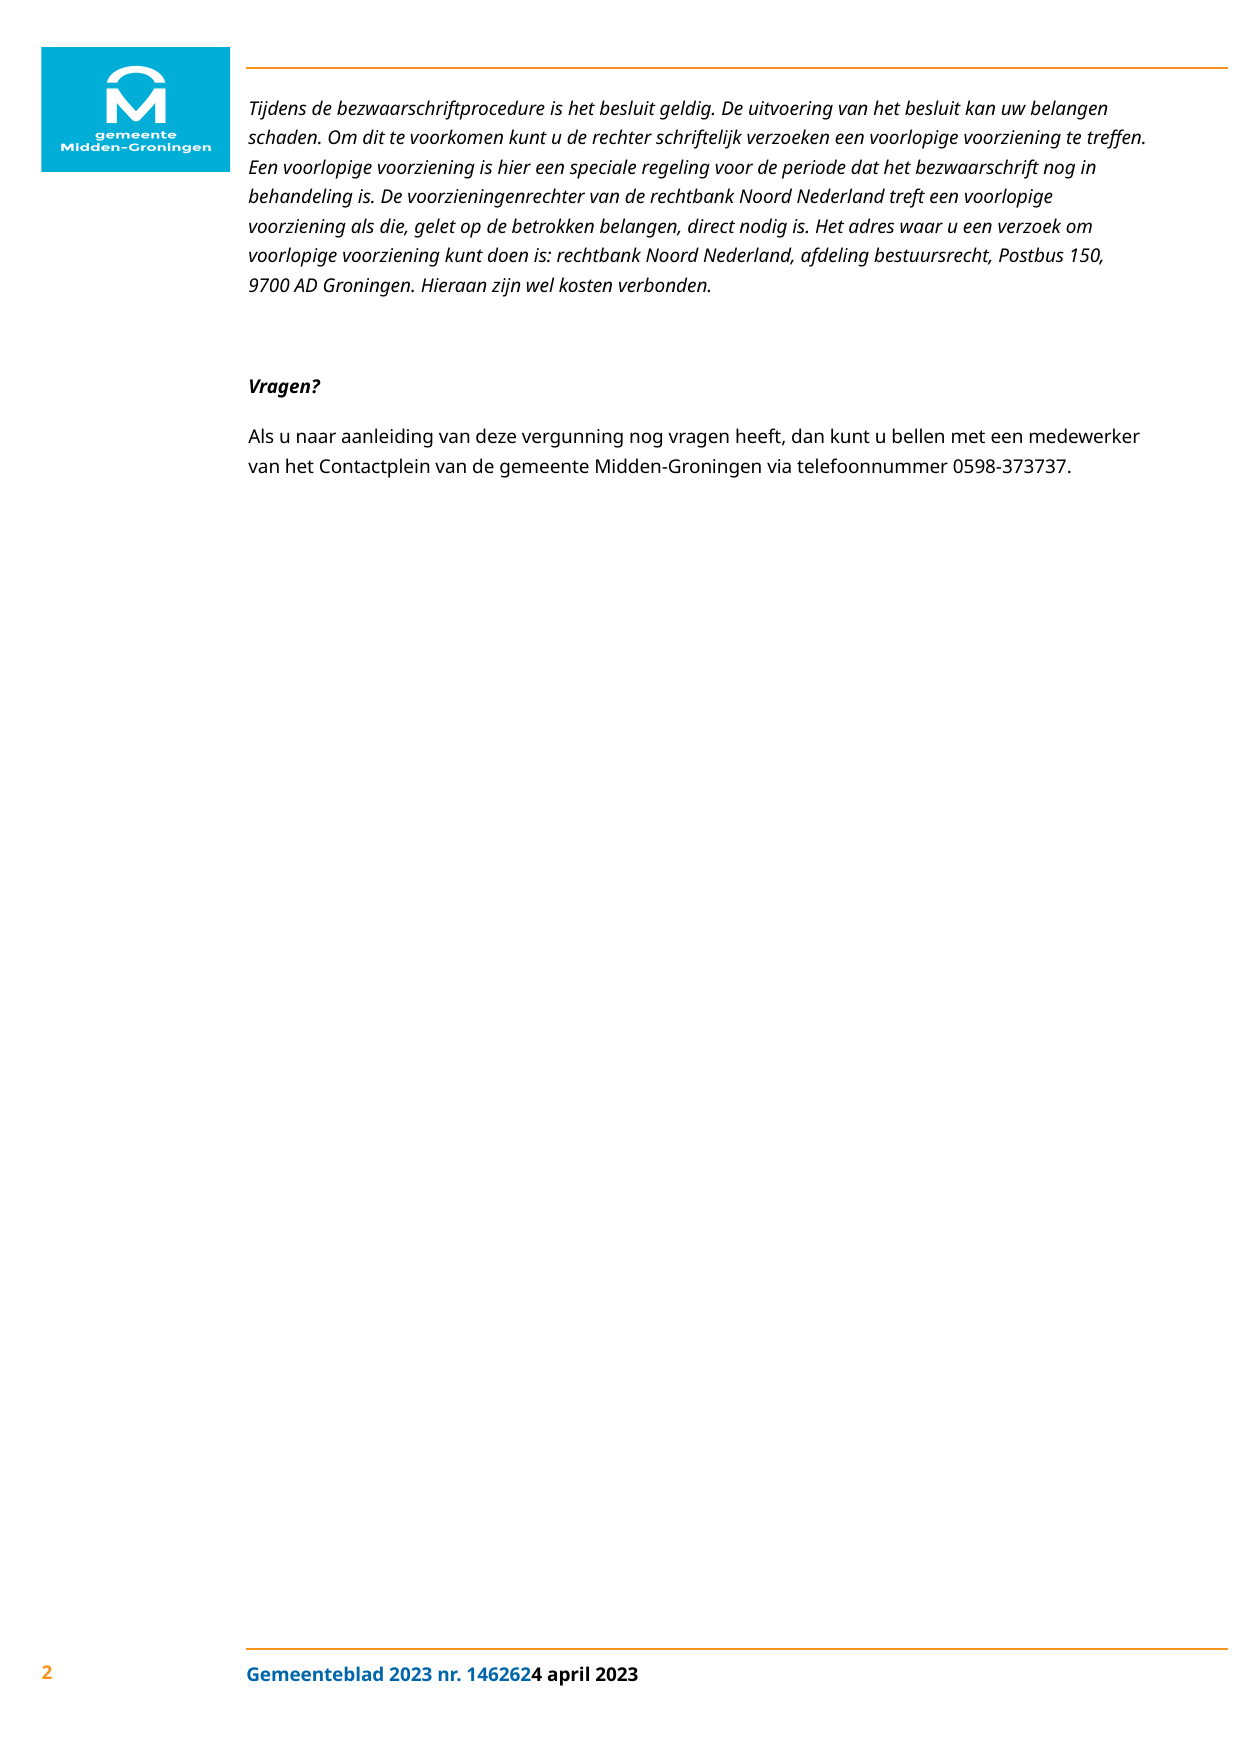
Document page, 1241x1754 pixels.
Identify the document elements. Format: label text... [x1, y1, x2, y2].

text Als u naar aanleiding van deze vergunning nog vragen heeft, dan kunt u bellen met een medewerker van het Contactplein van de gemeente Midden-Groningen via telefoonnummer 0598-373737. [248, 423, 1152, 479]
text Tijdens de bezwaarschriftprocedure is het besluit geldig. De uitvoering van het besluit kan uw belangen schaden. Om dit te voorkomen kunt u de rechter schriftelijk verzoeken een voorlopige voorziening te treffen. Een voorlopige voorziening is hier een speciale regeling voor de periode dat het bezwaarschrift nog in behandeling is. De voorzieningenrechter van de rechtbank Noord Nederland treft een voorlopige voorziening als die, gelet op de betrokken belangen, direct nodig is. Het adres waar u een verzoek om voorlopige voorziening kunt doen is: rechtbank Noord Nederland, afdeling bestuursrecht, Postbus 150, 9700 AD Groningen. Hieraan zijn wel kosten verbonden. [248, 95, 1152, 298]
picture [108, 66, 164, 82]
picture [107, 89, 165, 122]
picture [184, 146, 190, 153]
text Vragen? [248, 373, 1152, 399]
